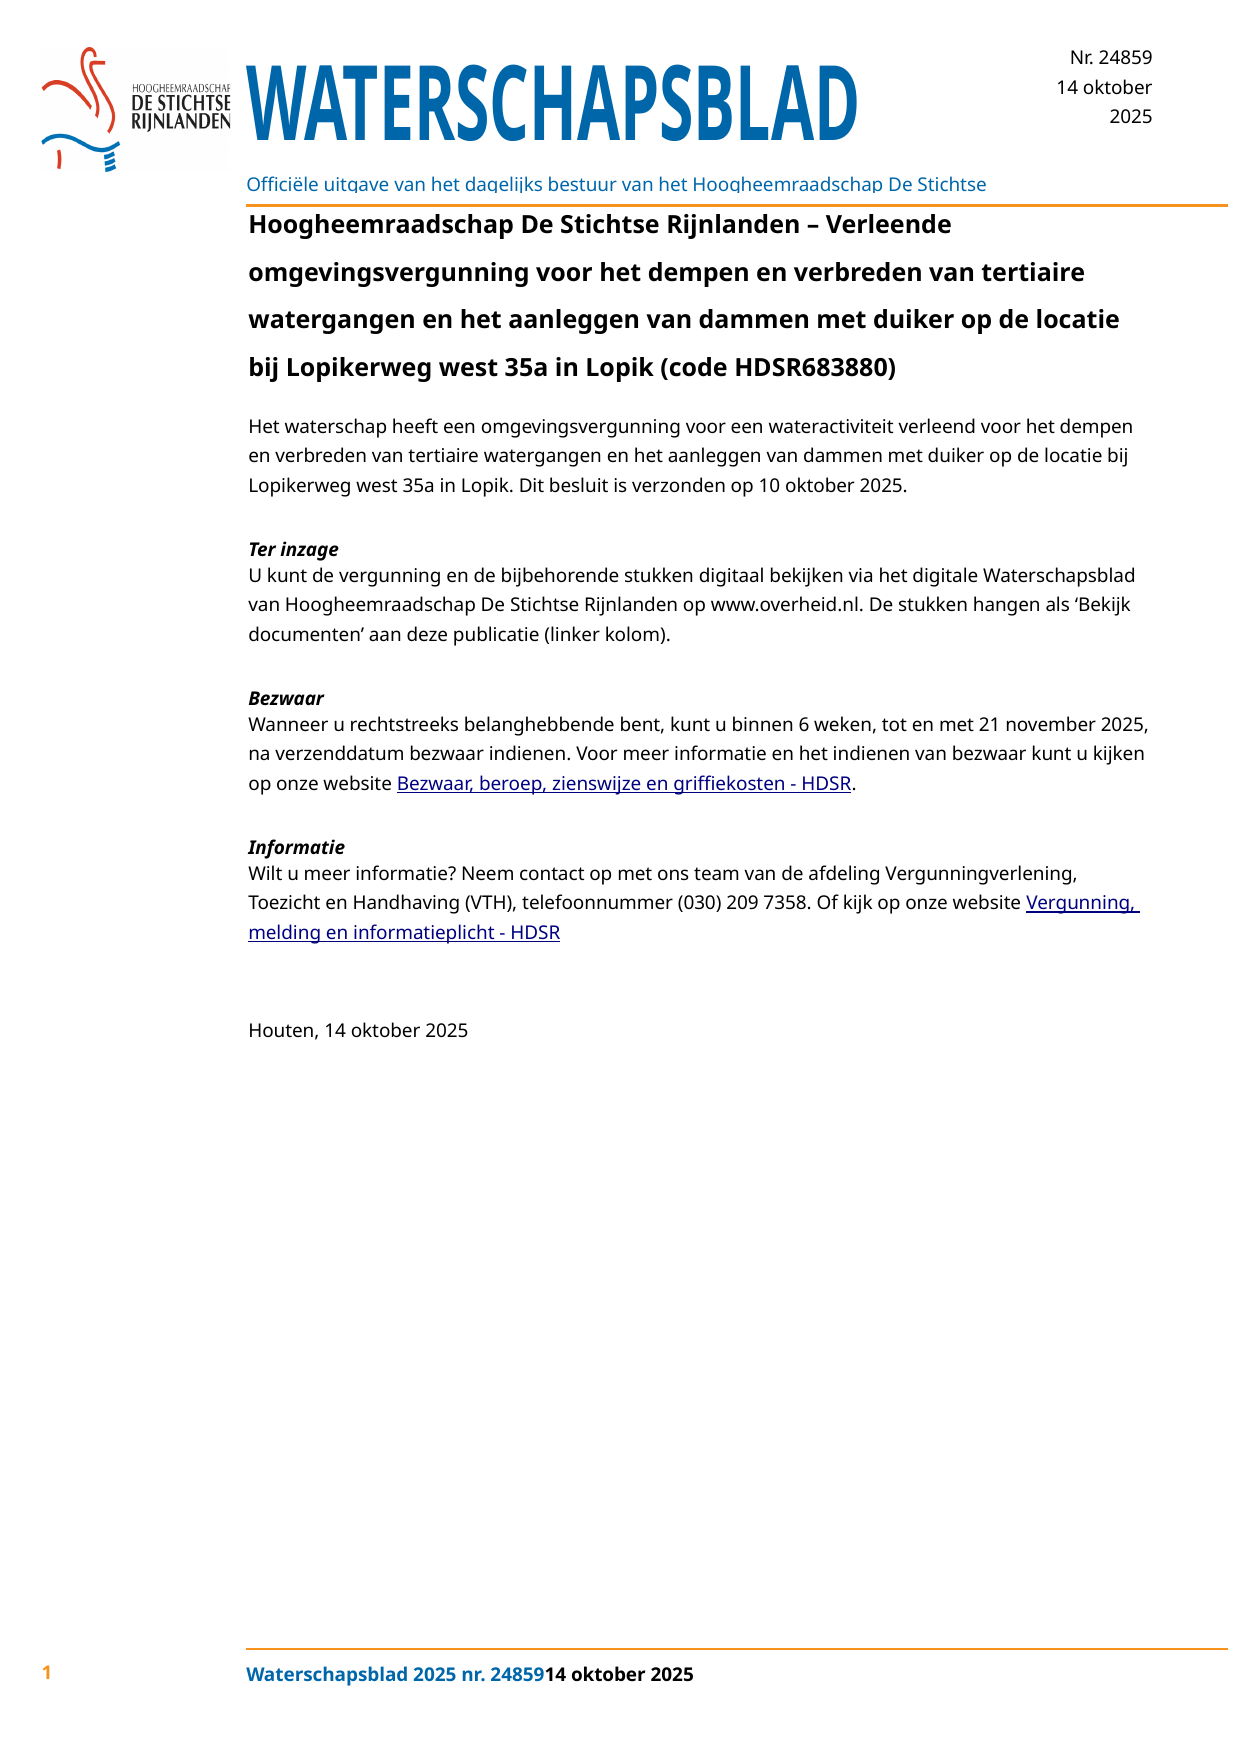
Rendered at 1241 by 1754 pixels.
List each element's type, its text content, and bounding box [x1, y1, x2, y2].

text U kunt de vergunning en de bijbehorende stukken digitaal bekijken via het digitale Waterschapsblad van Hoogheemraadschap De Stichtse Rijnlanden op www.overheid.nl. De stukken hangen als ‘Bekijk documenten’ aan deze publicatie (linker kolom). [248, 562, 1152, 647]
text Houten, 14 oktober 2025 [248, 1017, 1152, 1043]
picture [41, 47, 231, 172]
text Hoogheemraadschap De Stichtse Rijnlanden – Verleende omgevingsvergunning voor het dempen en verbreden van tertiaire watergangen en het aanleggen van dammen met duiker op de locatie bij Lopikerweg west 35a in Lopik (code HDSR683880) [248, 207, 1152, 384]
text Ter inzage [248, 536, 1152, 562]
text Bezwaar [248, 685, 1152, 711]
text Informatie [248, 834, 1152, 860]
text Wilt u meer informatie? Neem contact op met ons team van de afdeling Vergunningverlening, Toezicht en Handhaving (VTH), telefoonnummer (030) 209 7358. Of kijk op onze website Vergunning, melding en informatieplicht - HDSR [248, 860, 1152, 944]
text Het waterschap heeft een omgevingsvergunning voor een wateractiviteit verleend voor het dempen en verbreden van tertiaire watergangen en het aanleggen van dammen met duiker op de locatie bij Lopikerweg west 35a in Lopik. Dit besluit is verzonden op 10 oktober 2025. [248, 413, 1152, 498]
text Wanneer u rechtstreeks belanghebbende bent, kunt u binnen 6 weken, tot en met 21 november 2025, na verzenddatum bezwaar indienen. Voor meer informatie en het indienen van bezwaar kunt u kijken op onze website Bezwaar, beroep, zienswijze en griffiekosten - HDSR. [248, 711, 1152, 796]
